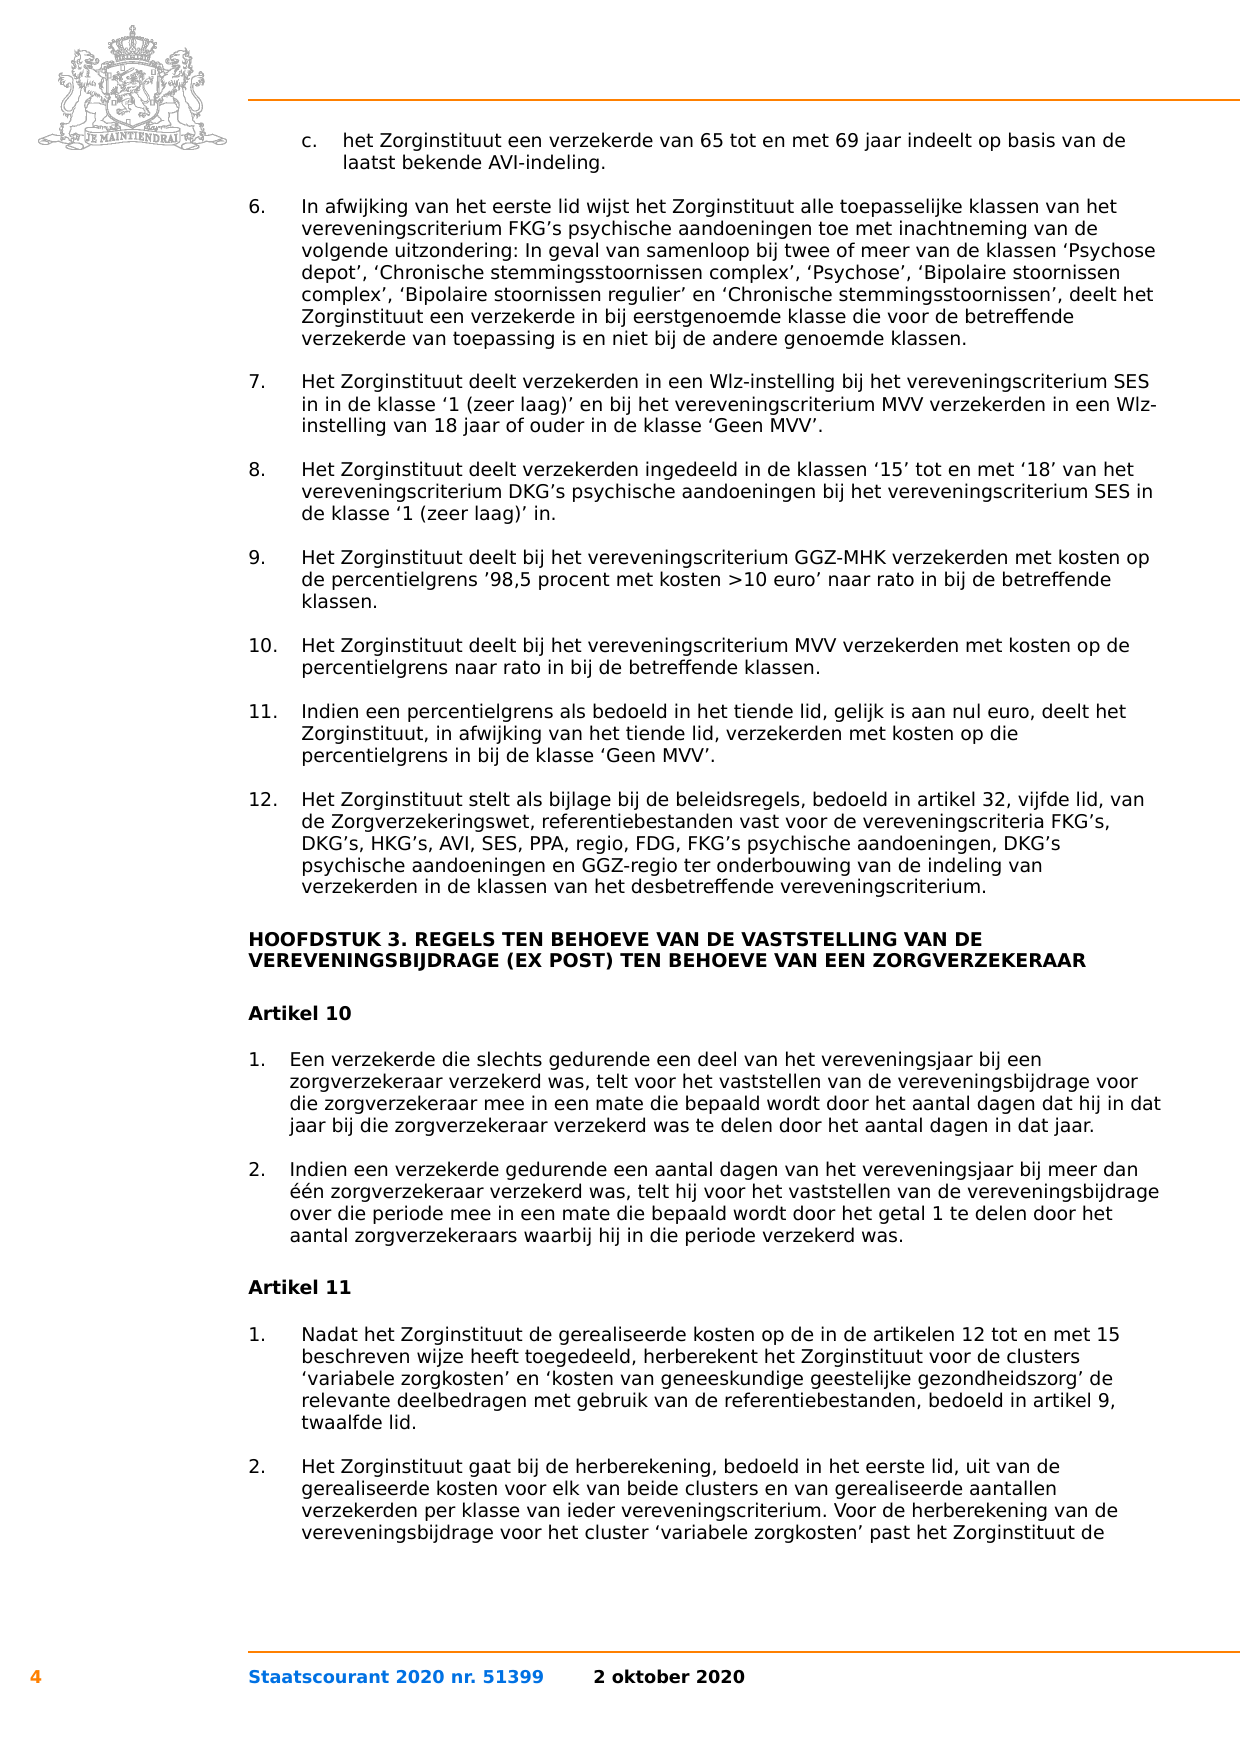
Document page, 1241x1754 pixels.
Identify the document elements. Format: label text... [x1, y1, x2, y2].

text 2. Het Zorginstituut gaat bij de herberekening, bedoeld in het eerste lid, uit van de gerealiseerde kosten voor elk van beide clusters en van gerealiseerde aantallen verzekerden per klasse van ieder vereveningscriterium. Voor de herberekening van de vereveningsbijdrage voor het cluster ‘variabele zorgkosten’ past het Zorginstituut de [248, 1456, 1163, 1544]
text 12. Het Zorginstituut stelt als bijlage bij de beleidsregels, bedoeld in artikel 32, vijfde lid, van de Zorgverzekeringswet, referentiebestanden vast voor de vereveningscriteria FKG’s, DKG’s, HKG’s, AVI, SES, PPA, regio, FDG, FKG’s psychische aandoeningen, DKG’s psychische aandoeningen en GGZ-regio ter onderbouwing van de indeling van verzekerden in de klassen van het desbetreffende vereveningscriterium. [248, 788, 1163, 898]
text 2. Indien een verzekerde gedurende een aantal dagen van het vereveningsjaar bij meer dan één zorgverzekeraar verzekerd was, telt hij voor het vaststellen van de vereveningsbijdrage over die periode mee in een mate die bepaald wordt door het getal 1 te delen door het aantal zorgverzekeraars waarbij hij in die periode verzekerd was. [248, 1159, 1163, 1247]
text 6. In afwijking van het eerste lid wijst het Zorginstituut alle toepasselijke klassen van het vereveningscriterium FKG’s psychische aandoeningen toe met inachtneming van de volgende uitzondering: In geval van samenloop bij twee of meer van de klassen ‘Psychose depot’, ‘Chronische stemmingsstoornissen complex’, ‘Psychose’, ‘Bipolaire stoornissen complex’, ‘Bipolaire stoornissen regulier’ en ‘Chronische stemmingsstoornissen’, deelt het Zorginstituut een verzekerde in bij eerstgenoemde klasse die voor de betreffende verzekerde van toepassing is en niet bij de andere genoemde klassen. [248, 196, 1163, 349]
text 11. Indien een percentielgrens als bedoeld in het tiende lid, gelijk is aan nul euro, deelt het Zorginstituut, in afwijking van het tiende lid, verzekerden met kosten op die percentielgrens in bij de klasse ‘Geen MVV’. [248, 701, 1163, 767]
text 1. Nadat het Zorginstituut de gerealiseerde kosten op de in de artikelen 12 tot en met 15 beschreven wijze heeft toegedeeld, herberekent het Zorginstituut voor de clusters ‘variabele zorgkosten’ en ‘kosten van geneeskundige geestelijke gezondheidszorg’ de relevante deelbedragen met gebruik van de referentiebestanden, bedoeld in artikel 9, twaalfde lid. [248, 1324, 1163, 1434]
subtitle HOOFDSTUK 3. REGELS TEN BEHOEVE VAN DE VASTSTELLING VAN DE VEREVENINGSBIJDRAGE (EX POST) TEN BEHOEVE VAN EEN ZORGVERZEKERAAR [248, 928, 1163, 972]
text 9. Het Zorginstituut deelt bij het vereveningscriterium GGZ-MHK verzekerden met kosten op de percentielgrens ’98,5 procent met kosten >10 euro’ naar rato in bij de betreffende klassen. [248, 547, 1163, 613]
text 7. Het Zorginstituut deelt verzekerden in een Wlz-instelling bij het vereveningscriterium SES in in de klasse ‘1 (zeer laag)’ en bij het vereveningscriterium MVV verzekerden in een Wlz-instelling van 18 jaar of ouder in de klasse ‘Geen MVV’. [248, 371, 1163, 437]
picture [38, 25, 227, 150]
subtitle Artikel 11 [248, 1277, 1163, 1299]
text 10. Het Zorginstituut deelt bij het vereveningscriterium MVV verzekerden met kosten op de percentielgrens naar rato in bij de betreffende klassen. [248, 635, 1163, 679]
text 1. Een verzekerde die slechts gedurende een deel van het vereveningsjaar bij een zorgverzekeraar verzekerd was, telt voor het vaststellen van de vereveningsbijdrage voor die zorgverzekeraar mee in een mate die bepaald wordt door het aantal dagen dat hij in dat jaar bij die zorgverzekeraar verzekerd was te delen door het aantal dagen in dat jaar. [248, 1049, 1163, 1137]
subtitle Artikel 10 [248, 1002, 1163, 1024]
text 8. Het Zorginstituut deelt verzekerden ingedeeld in de klassen ‘15’ tot en met ‘18’ van het vereveningscriterium DKG’s psychische aandoeningen bij het vereveningscriterium SES in de klasse ‘1 (zeer laag)’ in. [248, 459, 1163, 525]
text c. het Zorginstituut een verzekerde van 65 tot en met 69 jaar indeelt op basis van de laatst bekende AVI-indeling. [301, 130, 1163, 174]
